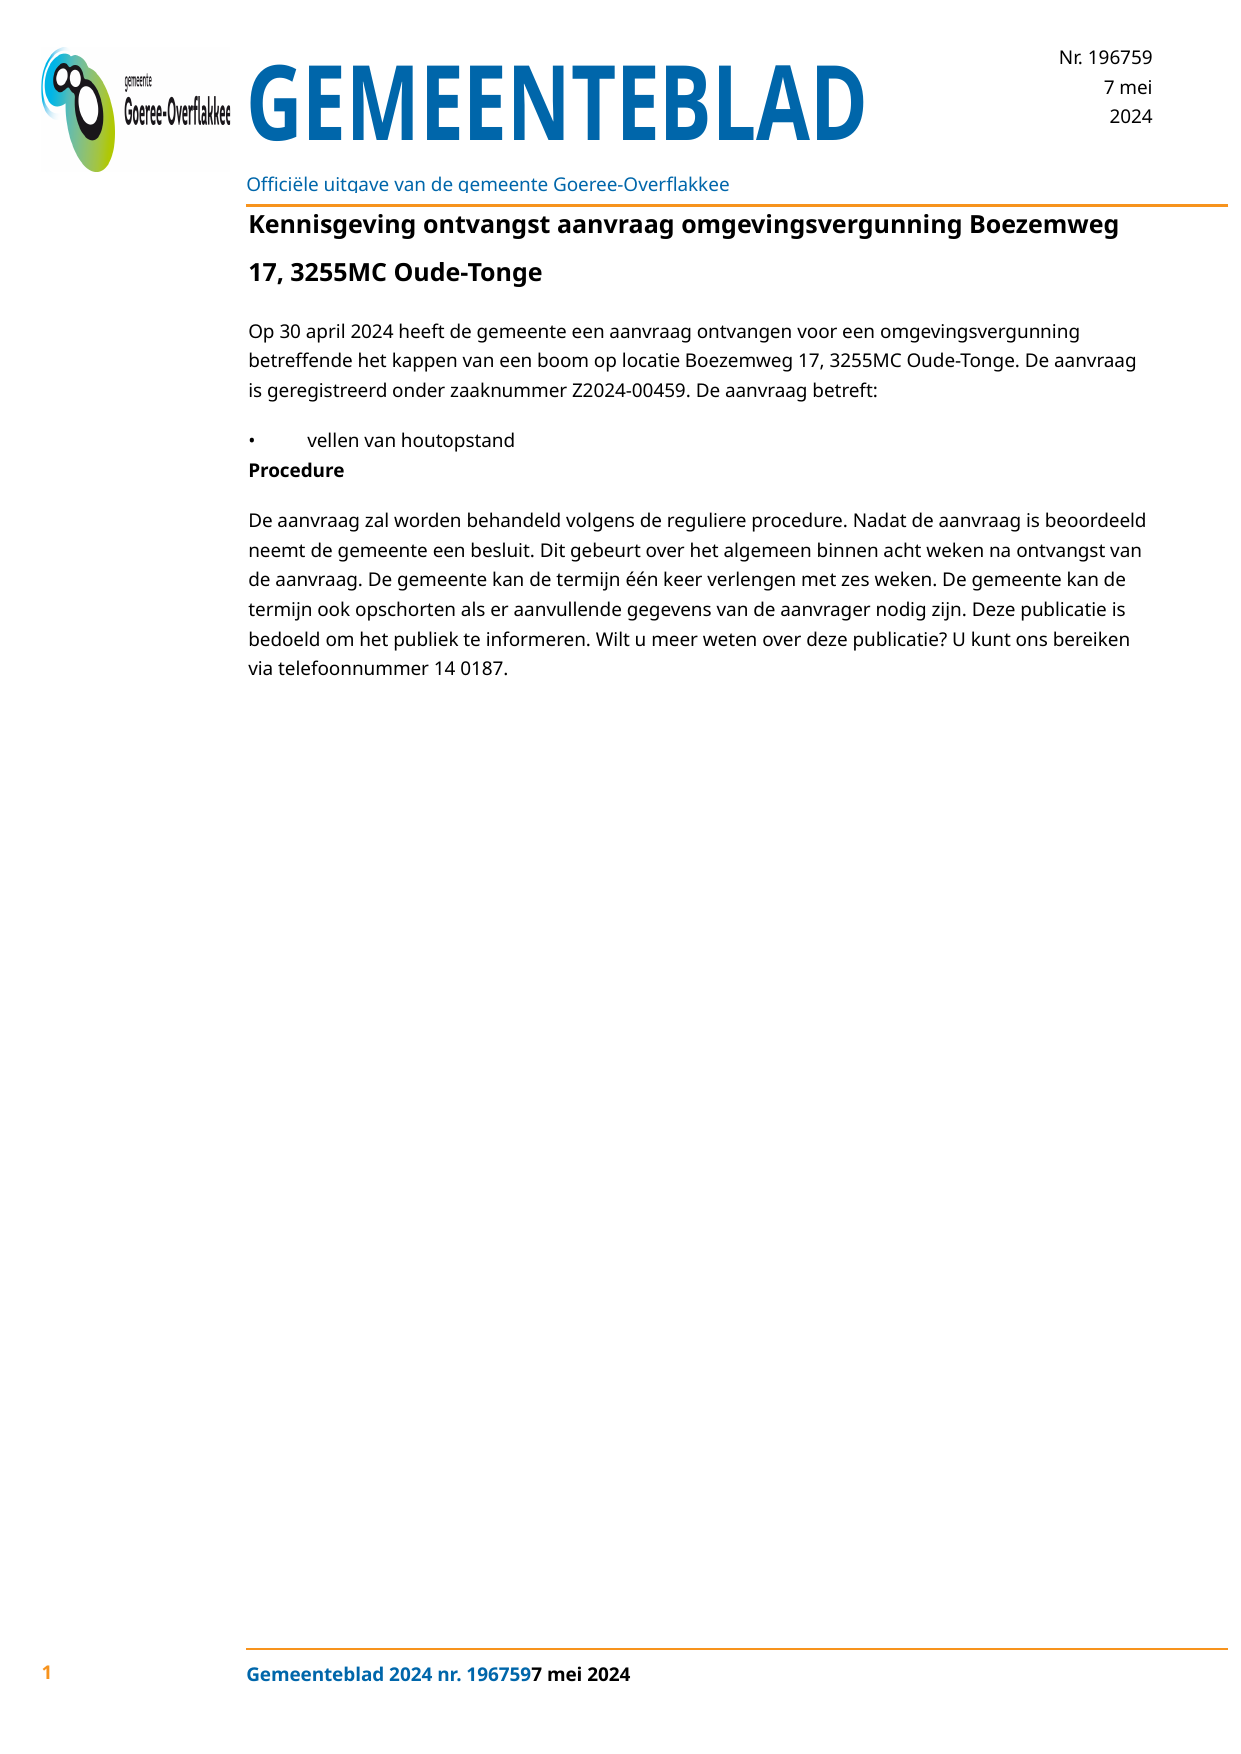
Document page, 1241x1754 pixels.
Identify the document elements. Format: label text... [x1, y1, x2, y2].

text De aanvraag zal worden behandeld volgens de reguliere procedure. Nadat de aanvraag is beoordeeld neemt de gemeente een besluit. Dit gebeurt over het algemeen binnen acht weken na ontvangst van de aanvraag. De gemeente kan de termijn één keer verlengen met zes weken. De gemeente kan de termijn ook opschorten als er aanvullende gegevens van de aanvrager nodig zijn. Deze publicatie is bedoeld om het publiek te informeren. Wilt u meer weten over deze publicatie? U kunt ons bereiken via telefoonnummer 14 0187. [248, 507, 1152, 681]
text Kennisgeving ontvangst aanvraag omgevingsvergunning Boezemweg 17, 3255MC Oude-Tonge [248, 207, 1152, 288]
list vellen van houtopstand [248, 427, 1152, 453]
text Op 30 april 2024 heeft de gemeente een aanvraag ontvangen voor een omgevingsvergunning betreffende het kappen van een boom op locatie Boezemweg 17, 3255MC Oude-Tonge. De aanvraag is geregistreerd onder zaaknummer Z2024-00459. De aanvraag betreft: [248, 318, 1152, 403]
text Procedure [248, 457, 1152, 483]
picture [41, 47, 231, 172]
